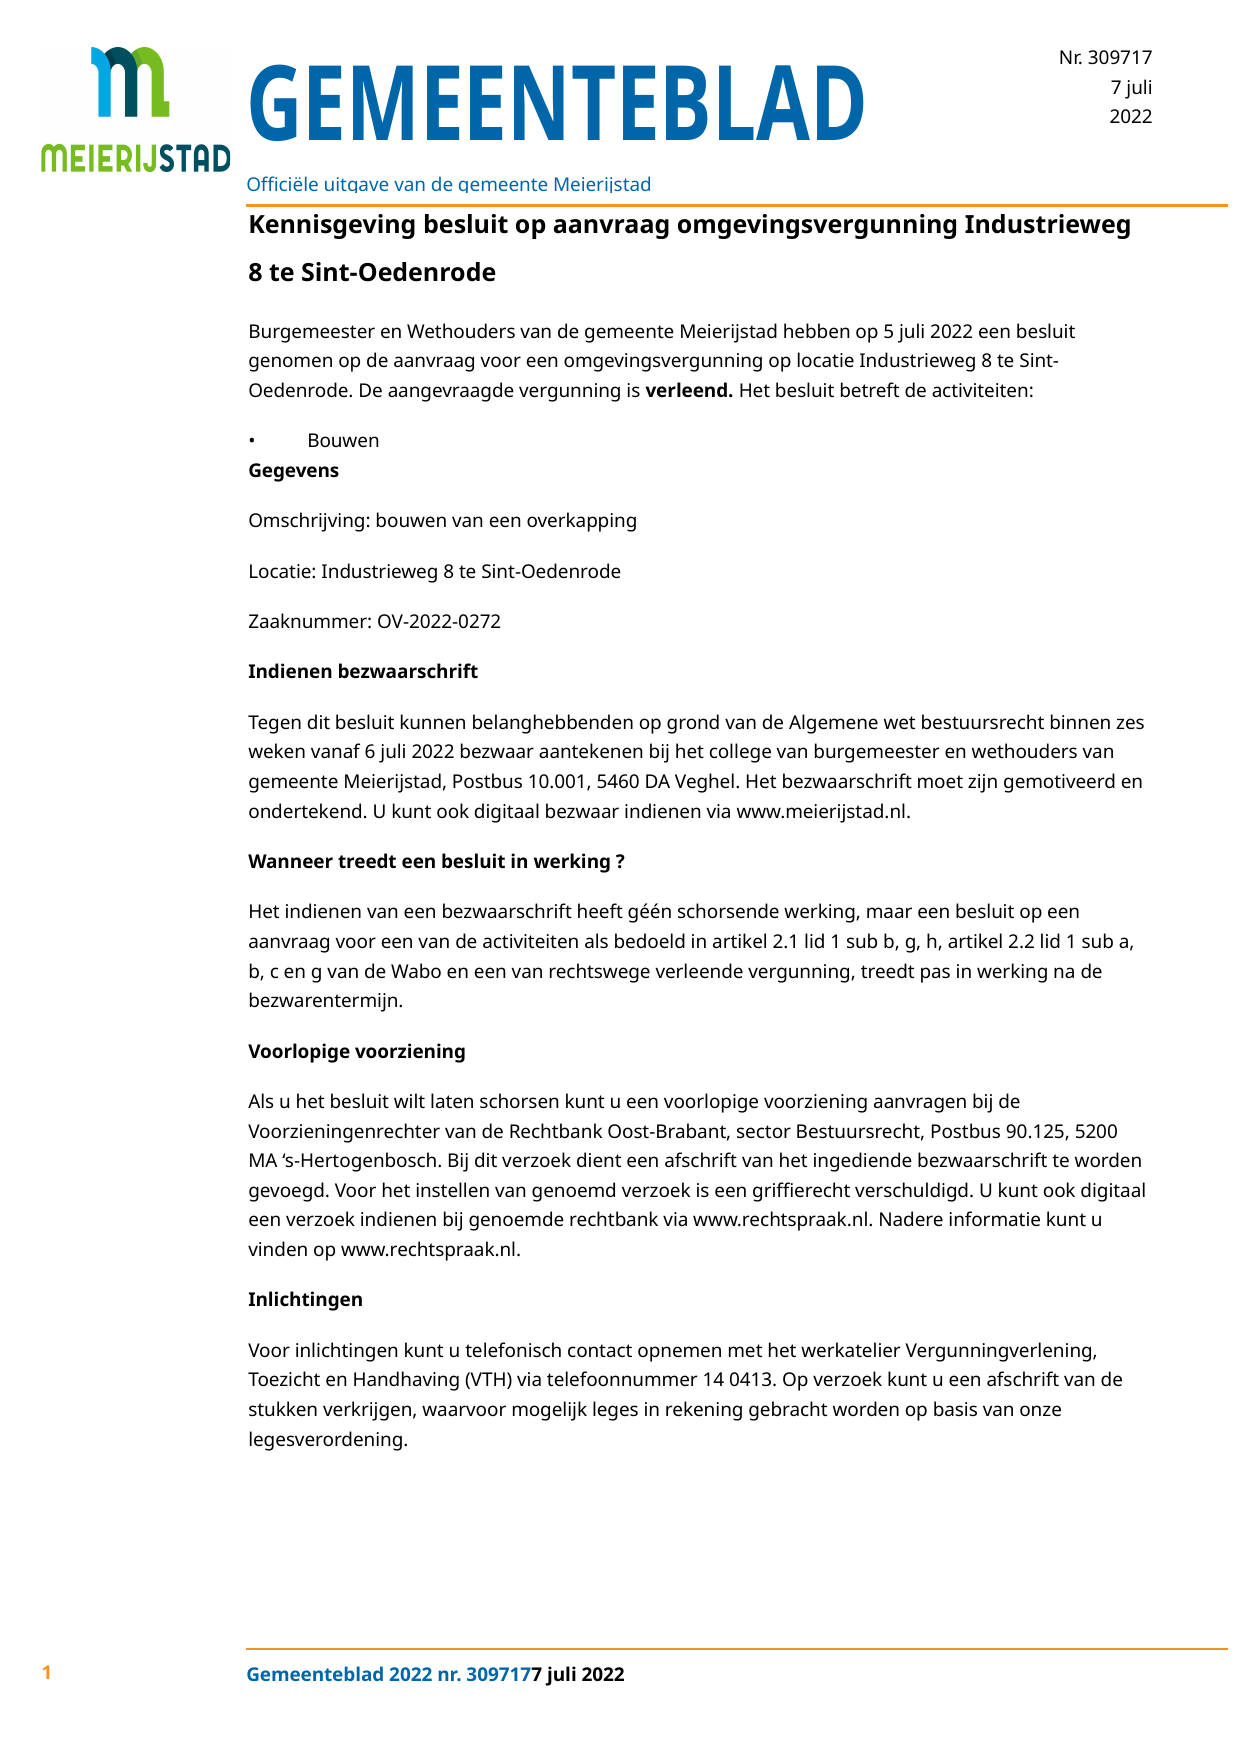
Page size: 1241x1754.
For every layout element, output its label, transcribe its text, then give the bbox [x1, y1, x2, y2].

picture [41, 47, 231, 172]
text Indienen bezwaarschrift [248, 659, 1152, 684]
text Gegevens [248, 457, 1152, 483]
text Voor inlichtingen kunt u telefonisch contact opnemen met het werkatelier Vergunningverlening, Toezicht en Handhaving (VTH) via telefoonnummer 14 0413. Op verzoek kunt u een afschrift van de stukken verkrijgen, waarvoor mogelijk leges in rekening gebracht worden op basis van onze legesverordening. [248, 1337, 1152, 1452]
text Voorlopige voorziening [248, 1038, 1152, 1064]
text Zaaknummer: OV-2022-0272 [248, 608, 1152, 634]
text Als u het besluit wilt laten schorsen kunt u een voorlopige voorziening aanvragen bij de Voorzieningenrechter van de Rechtbank Oost-Brabant, sector Bestuursrecht, Postbus 90.125, 5200 MA ‘s-Hertogenbosch. Bij dit verzoek dient een afschrift van het ingediende bezwaarschrift te worden gevoegd. Voor het instellen van genoemd verzoek is een griffierecht verschuldigd. U kunt ook digitaal een verzoek indienen bij genoemde rechtbank via www.rechtspraak.nl. Nadere informatie kunt u vinden op www.rechtspraak.nl. [248, 1088, 1152, 1262]
text Omschrijving: bouwen van een overkapping [248, 507, 1152, 533]
text Kennisgeving besluit op aanvraag omgevingsvergunning Industrieweg 8 te Sint-Oedenrode [248, 207, 1152, 288]
text Inlichtingen [248, 1287, 1152, 1312]
text Het indienen van een bezwaarschrift heeft géén schorsende werking, maar een besluit op een aanvraag voor een van de activiteiten als bedoeld in artikel 2.1 lid 1 sub b, g, h, artikel 2.2 lid 1 sub a, b, c en g van de Wabo en een van rechtswege verleende vergunning, treedt pas in werking na de bezwarentermijn. [248, 899, 1152, 1013]
list Bouwen [248, 427, 1152, 453]
text Wanneer treedt een besluit in werking ? [248, 848, 1152, 874]
text Burgemeester en Wethouders van de gemeente Meierijstad hebben op 5 juli 2022 een besluit genomen op de aanvraag voor een omgevingsvergunning op locatie Industrieweg 8 te Sint-Oedenrode. De aangevraagde vergunning is verleend. Het besluit betreft de activiteiten: [248, 318, 1152, 403]
text Locatie: Industrieweg 8 te Sint-Oedenrode [248, 558, 1152, 584]
text Tegen dit besluit kunnen belanghebbenden op grond van de Algemene wet bestuursrecht binnen zes weken vanaf 6 juli 2022 bezwaar aantekenen bij het college van burgemeester en wethouders van gemeente Meierijstad, Postbus 10.001, 5460 DA Veghel. Het bezwaarschrift moet zijn gemotiveerd en ondertekend. U kunt ook digitaal bezwaar indienen via www.meierijstad.nl. [248, 709, 1152, 824]
